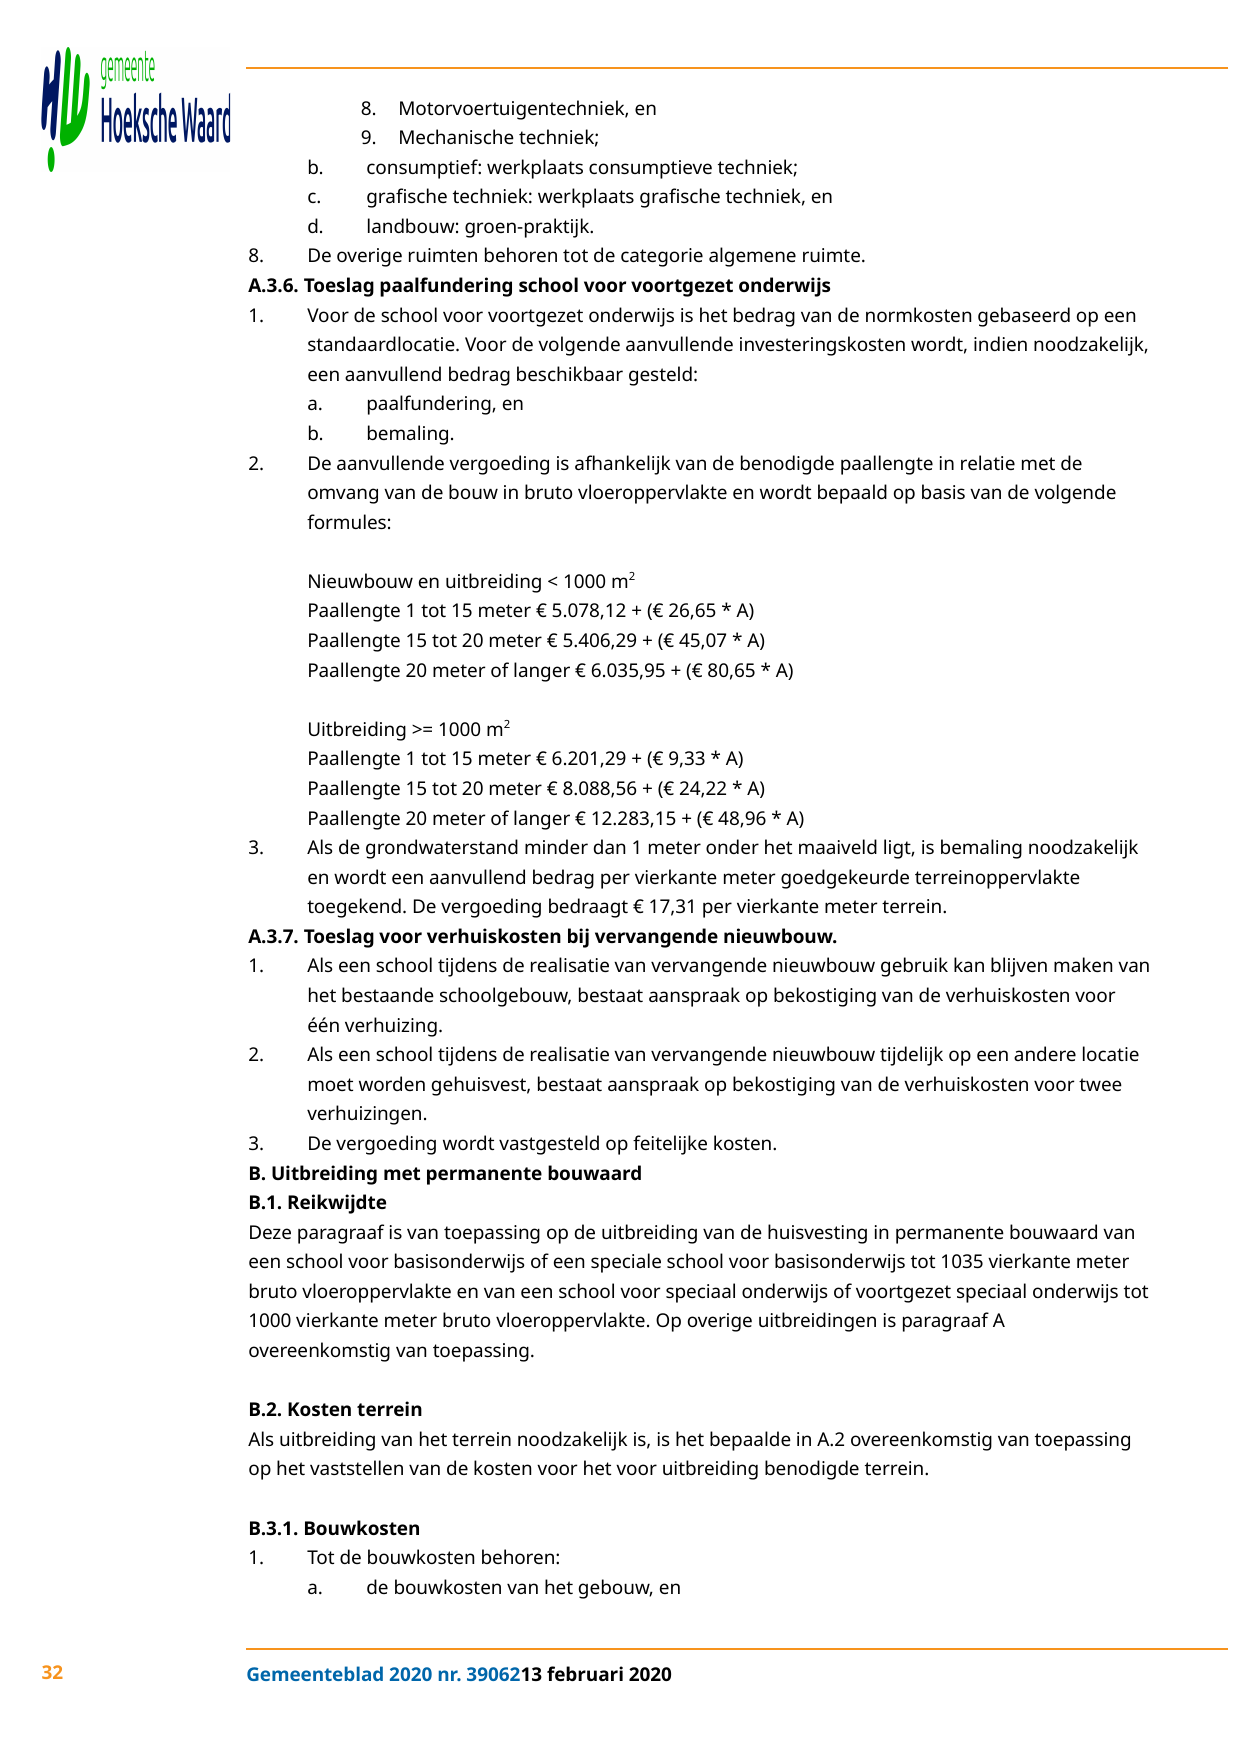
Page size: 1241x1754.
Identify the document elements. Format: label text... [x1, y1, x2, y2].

text B.3.1. Bouwkosten [248, 1515, 1152, 1541]
list Mechanische techniek; [361, 124, 1152, 150]
text Als uitbreiding van het terrein noodzakelijk is, is het bepaalde in A.2 overeenkomstig van toepassing op het vaststellen van de kosten voor het voor uitbreiding benodigde terrein. [248, 1426, 1152, 1481]
text B. Uitbreiding met permanente bouwaard [248, 1160, 1152, 1186]
list Motorvoertuigentechniek, en [361, 95, 1152, 121]
text A.3.7. Toeslag voor verhuiskosten bij vervangende nieuwbouw. [248, 923, 1152, 949]
list Als een school tijdens de realisatie van vervangende nieuwbouw tijdelijk op een andere locatie moet worden gehuisvest, bestaat aanspraak op bekostiging van de verhuiskosten voor twee verhuizingen. [248, 1041, 1152, 1126]
list Paallengte 20 meter of langer € 6.035,95 + (€ 80,65 * A) [248, 657, 1152, 683]
list Nieuwbouw en uitbreiding < 1000 m2 [248, 568, 1152, 594]
list paalfundering, en [307, 391, 1152, 416]
list Tot de bouwkosten behoren: [248, 1544, 1152, 1570]
text B.1. Reikwijdte [248, 1189, 1152, 1215]
list Als een school tijdens de realisatie van vervangende nieuwbouw gebruik kan blijven maken van het bestaande schoolgebouw, bestaat aanspraak op bekostiging van de verhuiskosten voor één verhuizing. [248, 953, 1152, 1038]
list Uitbreiding >= 1000 m2 [248, 716, 1152, 742]
list Paallengte 1 tot 15 meter € 6.201,29 + (€ 9,33 * A) [248, 746, 1152, 771]
list De aanvullende vergoeding is afhankelijk van de benodigde paallengte in relatie met de omvang van de bouw in bruto vloeroppervlakte en wordt bepaald op basis van de volgende formules: [248, 450, 1152, 535]
list grafische techniek: werkplaats grafische techniek, en [307, 183, 1152, 209]
list Voor de school voor voortgezet onderwijs is het bedrag van de normkosten gebaseerd op een standaardlocatie. Voor de volgende aanvullende investeringskosten wordt, indien noodzakelijk, een aanvullend bedrag beschikbaar gesteld: [248, 302, 1152, 387]
text B.2. Kosten terrein [248, 1396, 1152, 1422]
list Als de grondwaterstand minder dan 1 meter onder het maaiveld ligt, is bemaling noodzakelijk en wordt een aanvullend bedrag per vierkante meter goedgekeurde terreinoppervlakte toegekend. De vergoeding bedraagt € 17,31 per vierkante meter terrein. [248, 834, 1152, 919]
list De vergoeding wordt vastgesteld op feitelijke kosten. [248, 1130, 1152, 1156]
text Deze paragraaf is van toepassing op de uitbreiding van de huisvesting in permanente bouwaard van een school voor basisonderwijs of een speciale school voor basisonderwijs tot 1035 vierkante meter bruto vloeroppervlakte en van een school voor speciaal onderwijs of voortgezet speciaal onderwijs tot 1000 vierkante meter bruto vloeroppervlakte. Op overige uitbreidingen is paragraaf A overeenkomstig van toepassing. [248, 1219, 1152, 1363]
list Paallengte 15 tot 20 meter € 5.406,29 + (€ 45,07 * A) [248, 627, 1152, 653]
list Paallengte 1 tot 15 meter € 5.078,12 + (€ 26,65 * A) [248, 598, 1152, 623]
text A.3.6. Toeslag paalfundering school voor voortgezet onderwijs [248, 272, 1152, 298]
list de bouwkosten van het gebouw, en [307, 1574, 1152, 1600]
list Paallengte 20 meter of langer € 12.283,15 + (€ 48,96 * A) [248, 805, 1152, 831]
list De overige ruimten behoren tot de categorie algemene ruimte. [248, 243, 1152, 268]
list consumptief: werkplaats consumptieve techniek; [307, 154, 1152, 180]
list bemaling. [307, 420, 1152, 446]
list landbouw: groen-praktijk. [307, 213, 1152, 239]
picture [41, 47, 231, 172]
list Paallengte 15 tot 20 meter € 8.088,56 + (€ 24,22 * A) [248, 775, 1152, 801]
